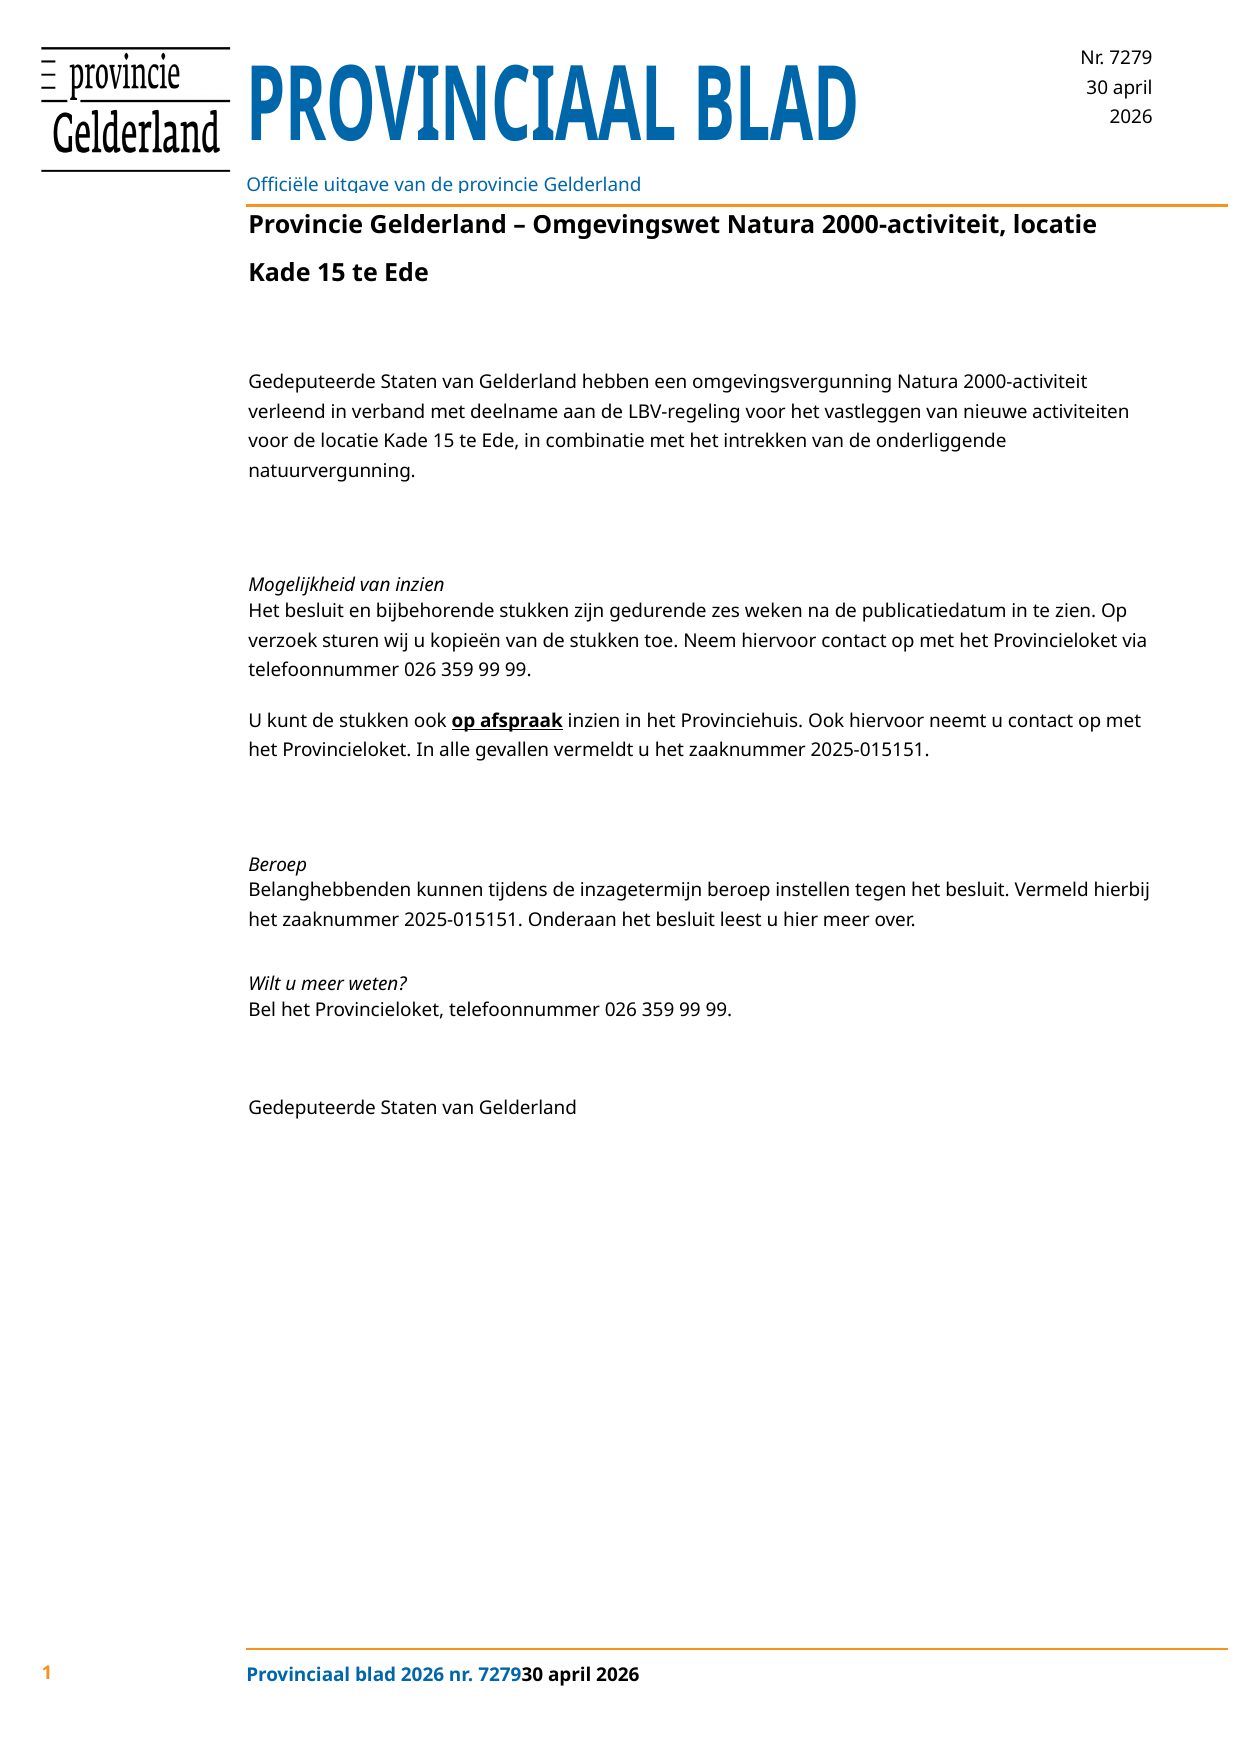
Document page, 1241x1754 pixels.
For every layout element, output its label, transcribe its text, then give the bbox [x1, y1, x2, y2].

text U kunt de stukken ook op afspraak inzien in het Provinciehuis. Ook hiervoor neemt u contact op met het Provincieloket. In alle gevallen vermeldt u het zaaknummer 2025-015151. [248, 707, 1152, 762]
picture [41, 47, 231, 172]
text Wilt u meer weten? [248, 970, 1152, 996]
text Bel het Provincieloket, telefoonnummer 026 359 99 99. [248, 996, 1152, 1021]
text Beroep [248, 851, 1152, 876]
text Belanghebbenden kunnen tijdens de inzagetermijn beroep instellen tegen het besluit. Vermeld hierbij het zaaknummer 2025-015151. Onderaan het besluit leest u hier meer over. [248, 876, 1152, 932]
text Provincie Gelderland – Omgevingswet Natura 2000-activiteit, locatie Kade 15 te Ede [248, 207, 1152, 288]
text Het besluit en bijbehorende stukken zijn gedurende zes weken na de publicatiedatum in te zien. Op verzoek sturen wij u kopieën van de stukken toe. Neem hiervoor contact op met het Provincieloket via telefoonnummer 026 359 99 99. [248, 597, 1152, 682]
text Gedeputeerde Staten van Gelderland [248, 1094, 1152, 1120]
text Mogelijkheid van inzien [248, 571, 1152, 597]
text Gedeputeerde Staten van Gelderland hebben een omgevingsvergunning Natura 2000-activiteit verleend in verband met deelname aan de LBV-regeling voor het vastleggen van nieuwe activiteiten voor de locatie Kade 15 te Ede, in combinatie met het intrekken van de onderliggende natuurvergunning. [248, 368, 1152, 483]
